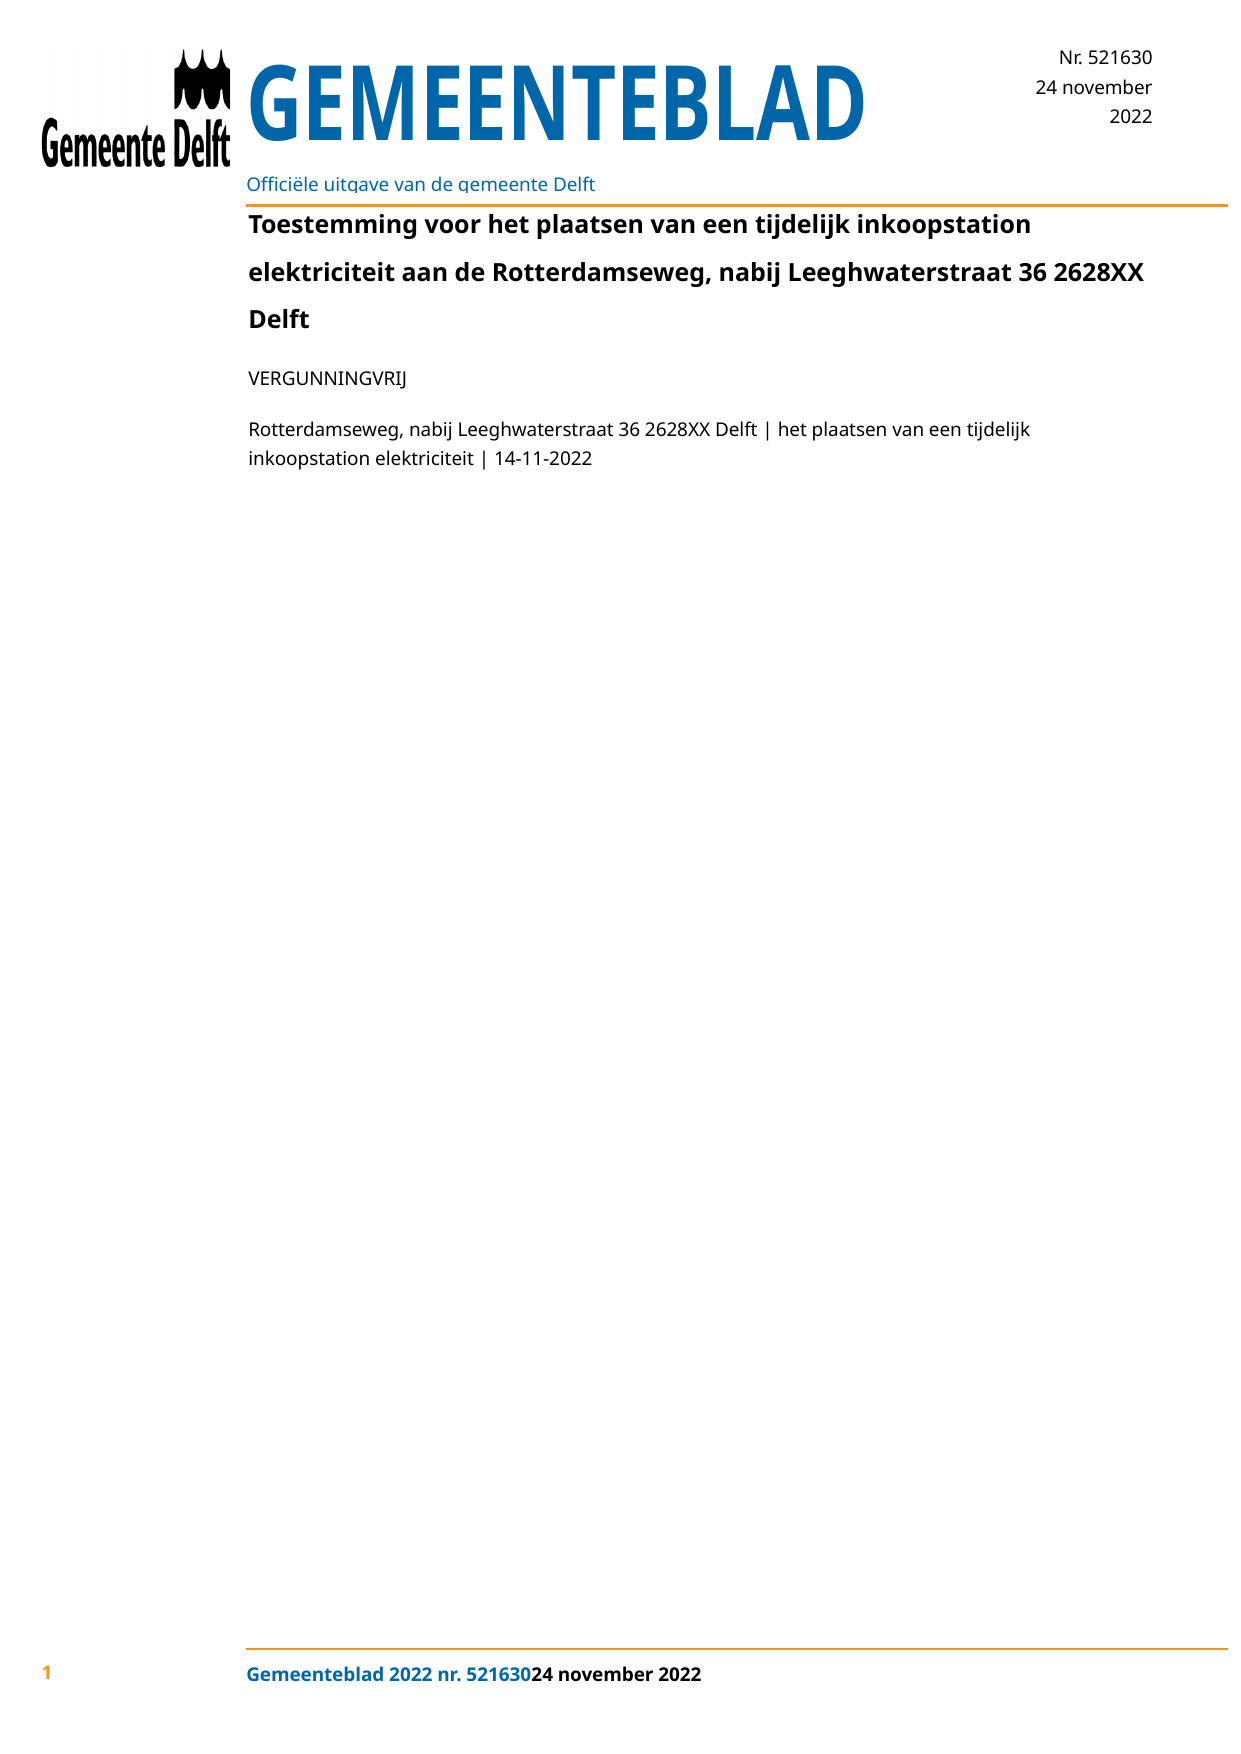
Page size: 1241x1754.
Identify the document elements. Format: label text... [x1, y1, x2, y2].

text Rotterdamseweg, nabij Leeghwaterstraat 36 2628XX Delft | het plaatsen van een tijdelijk inkoopstation elektriciteit | 14-11-2022 [248, 416, 1152, 471]
text Toestemming voor het plaatsen van een tijdelijk inkoopstation elektriciteit aan de Rotterdamseweg, nabij Leeghwaterstraat 36 2628XX Delft [248, 207, 1152, 336]
picture [41, 47, 231, 172]
text VERGUNNINGVRIJ [248, 366, 1152, 391]
